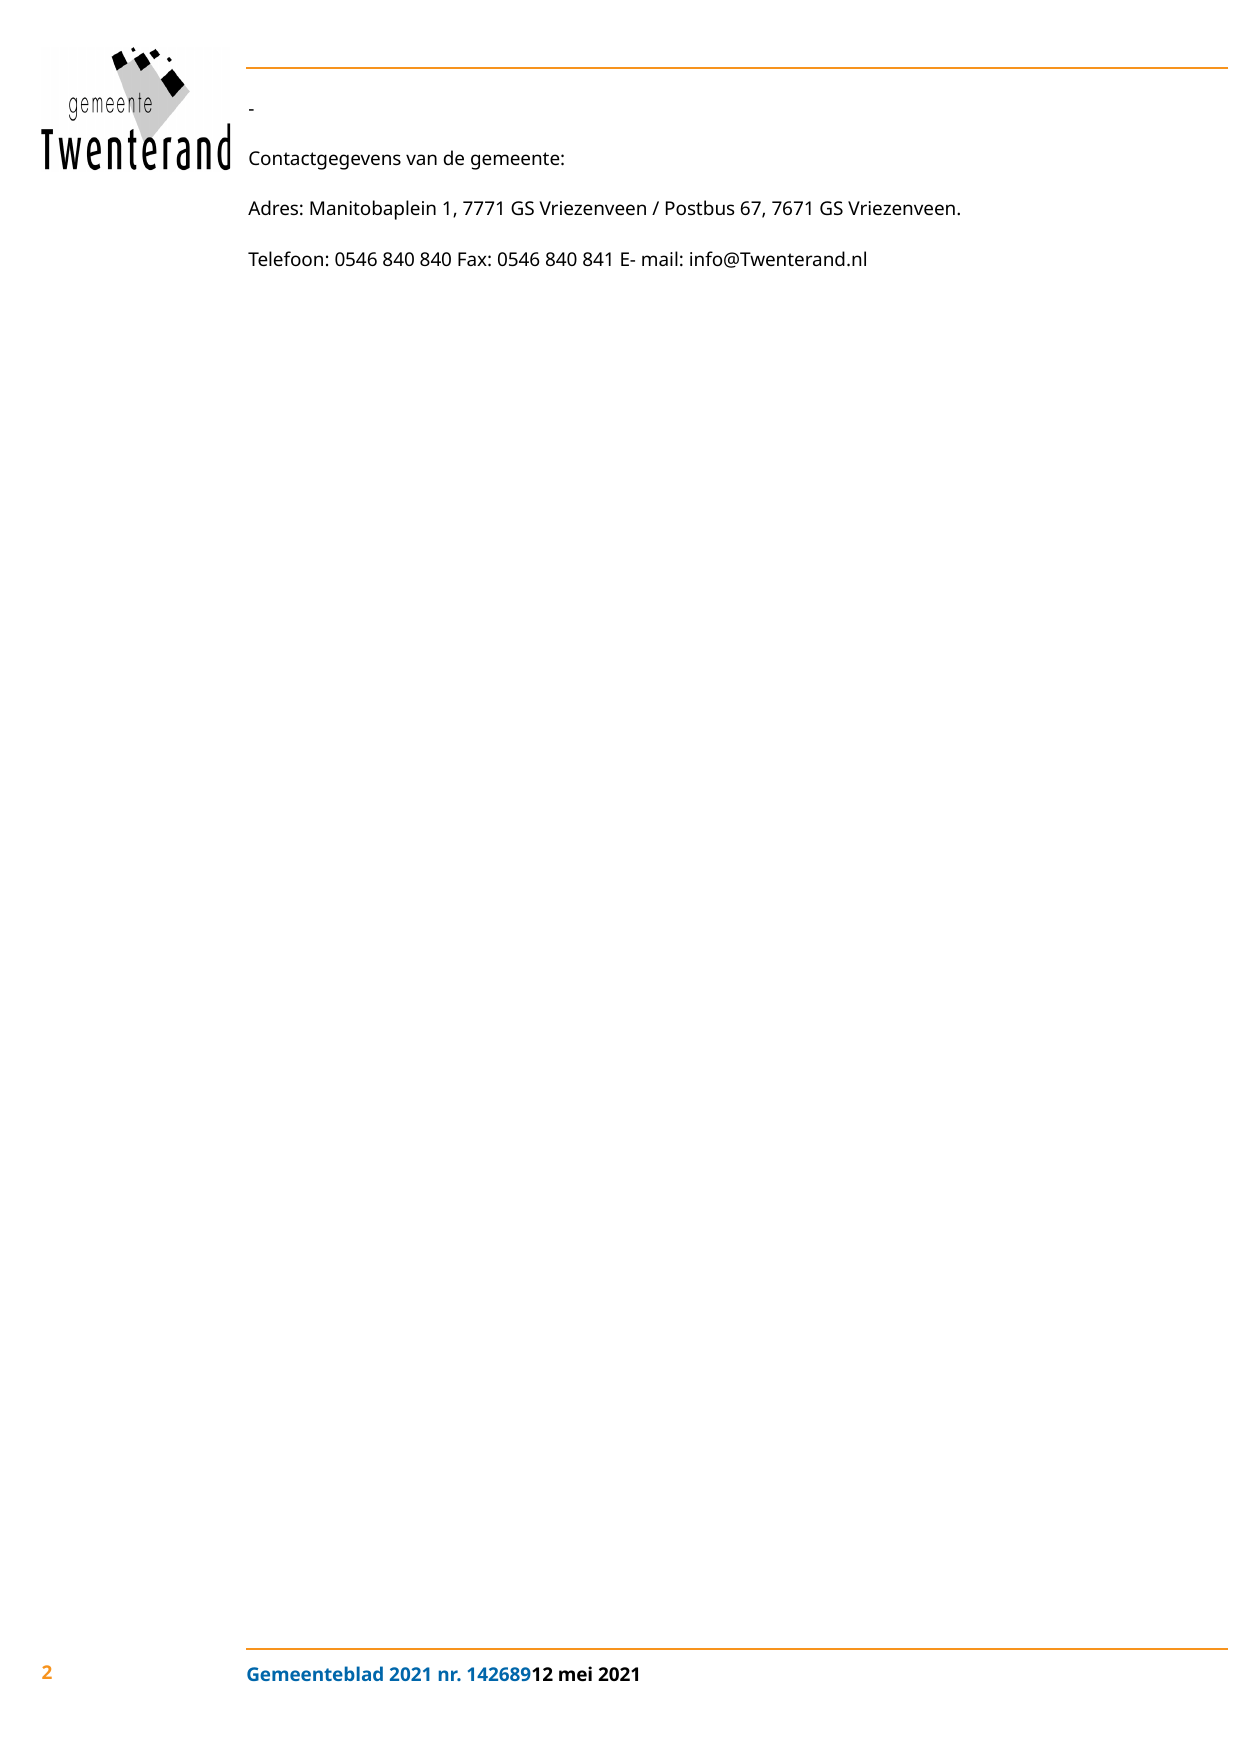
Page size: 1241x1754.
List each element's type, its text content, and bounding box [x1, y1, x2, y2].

text Telefoon: 0546 840 840 Fax: 0546 840 841 E- mail: info@Twenterand.nl [248, 246, 1152, 272]
text Contactgegevens van de gemeente: [248, 145, 1152, 171]
picture [41, 47, 231, 172]
text Adres: Manitobaplein 1, 7771 GS Vriezenveen / Postbus 67, 7671 GS Vriezenveen. [248, 196, 1152, 221]
text - [248, 95, 1152, 121]
